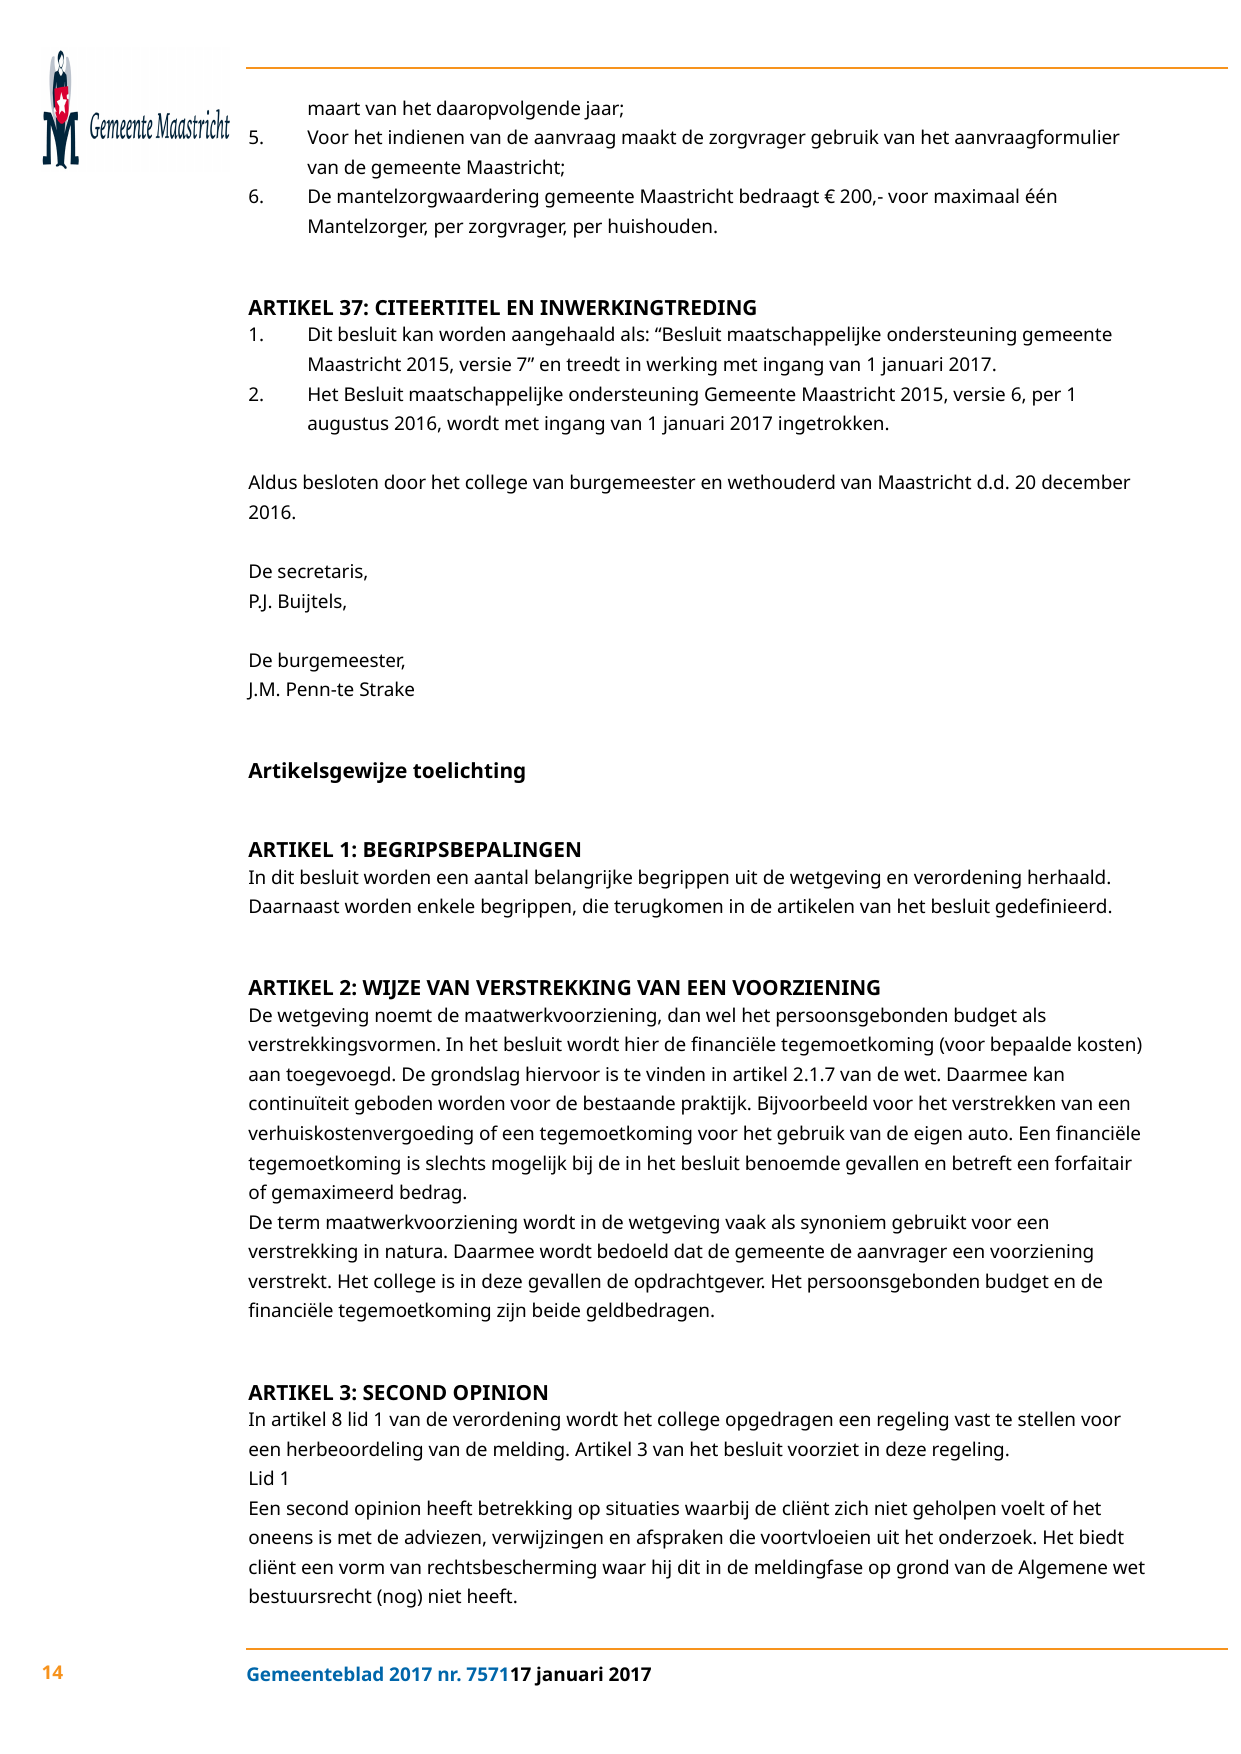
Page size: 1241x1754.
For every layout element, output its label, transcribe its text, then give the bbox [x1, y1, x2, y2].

text Een second opinion heeft betrekking op situaties waarbij de cliënt zich niet geholpen voelt of het oneens is met de adviezen, verwijzingen en afspraken die voortvloeien uit het onderzoek. Het biedt cliënt een vorm van rechtsbescherming waar hij dit in de meldingfase op grond van de Algemene wet bestuursrecht (nog) niet heeft. [248, 1495, 1152, 1609]
text P.J. Buijtels, [248, 588, 1152, 613]
text Aldus besloten door het college van burgemeester en wethouderd van Maastricht d.d. 20 december 2016. [248, 469, 1152, 525]
list Voor het indienen van de aanvraag maakt de zorgvrager gebruik van het aanvraagformulier van de gemeente Maastricht; [248, 124, 1152, 180]
text Lid 1 [248, 1465, 1152, 1491]
list De mantelzorgwaardering gemeente Maastricht bedraagt € 200,- voor maximaal één Mantelzorger, per zorgvrager, per huishouden. [248, 183, 1152, 239]
list Het Besluit maatschappelijke ondersteuning Gemeente Maastricht 2015, versie 6, per 1 augustus 2016, wordt met ingang van 1 januari 2017 ingetrokken. [248, 381, 1152, 436]
text ARTIKEL 3: SECOND OPINION [248, 1378, 1152, 1406]
text De secretaris, [248, 558, 1152, 584]
text J.M. Penn-te Strake [248, 677, 1152, 702]
text ARTIKEL 2: WIJZE VAN VERSTREKKING VAN EEN VOORZIENING [248, 973, 1152, 1002]
text Artikelsgewijze toelichting [248, 757, 1152, 785]
text De wetgeving noemt de maatwerkvoorziening, dan wel het persoonsgebonden budget als verstrekkingsvormen. In het besluit wordt hier de financiële tegemoetkoming (voor bepaalde kosten) aan toegevoegd. De grondslag hiervoor is te vinden in artikel 2.1.7 van de wet. Daarmee kan continuïteit geboden worden voor de bestaande praktijk. Bijvoorbeeld voor het verstrekken van een verhuiskostenvergoeding of een tegemoetkoming voor het gebruik van de eigen auto. Een financiële tegemoetkoming is slechts mogelijk bij de in het besluit benoemde gevallen en betreft een forfaitair of gemaximeerd bedrag. [248, 1002, 1152, 1205]
list maart van het daaropvolgende jaar; [248, 95, 1152, 121]
picture [41, 47, 231, 172]
list Dit besluit kan worden aangehaald als: “Besluit maatschappelijke ondersteuning gemeente Maastricht 2015, versie 7” en treedt in werking met ingang van 1 januari 2017. [248, 322, 1152, 377]
text In dit besluit worden een aantal belangrijke begrippen uit de wetgeving en verordening herhaald. Daarnaast worden enkele begrippen, die terugkomen in de artikelen van het besluit gedefinieerd. [248, 864, 1152, 919]
text De burgemeester, [248, 647, 1152, 673]
text ARTIKEL 37: CITEERTITEL EN INWERKINGTREDING [248, 293, 1152, 322]
text De term maatwerkvoorziening wordt in de wetgeving vaak als synoniem gebruikt voor een verstrekking in natura. Daarmee wordt bedoeld dat de gemeente de aanvrager een voorziening verstrekt. Het college is in deze gevallen de opdrachtgever. Het persoonsgebonden budget en de financiële tegemoetkoming zijn beide geldbedragen. [248, 1209, 1152, 1323]
text In artikel 8 lid 1 van de verordening wordt het college opgedragen een regeling vast te stellen voor een herbeoordeling van de melding. Artikel 3 van het besluit voorziet in deze regeling. [248, 1406, 1152, 1461]
text ARTIKEL 1: BEGRIPSBEPALINGEN [248, 835, 1152, 864]
